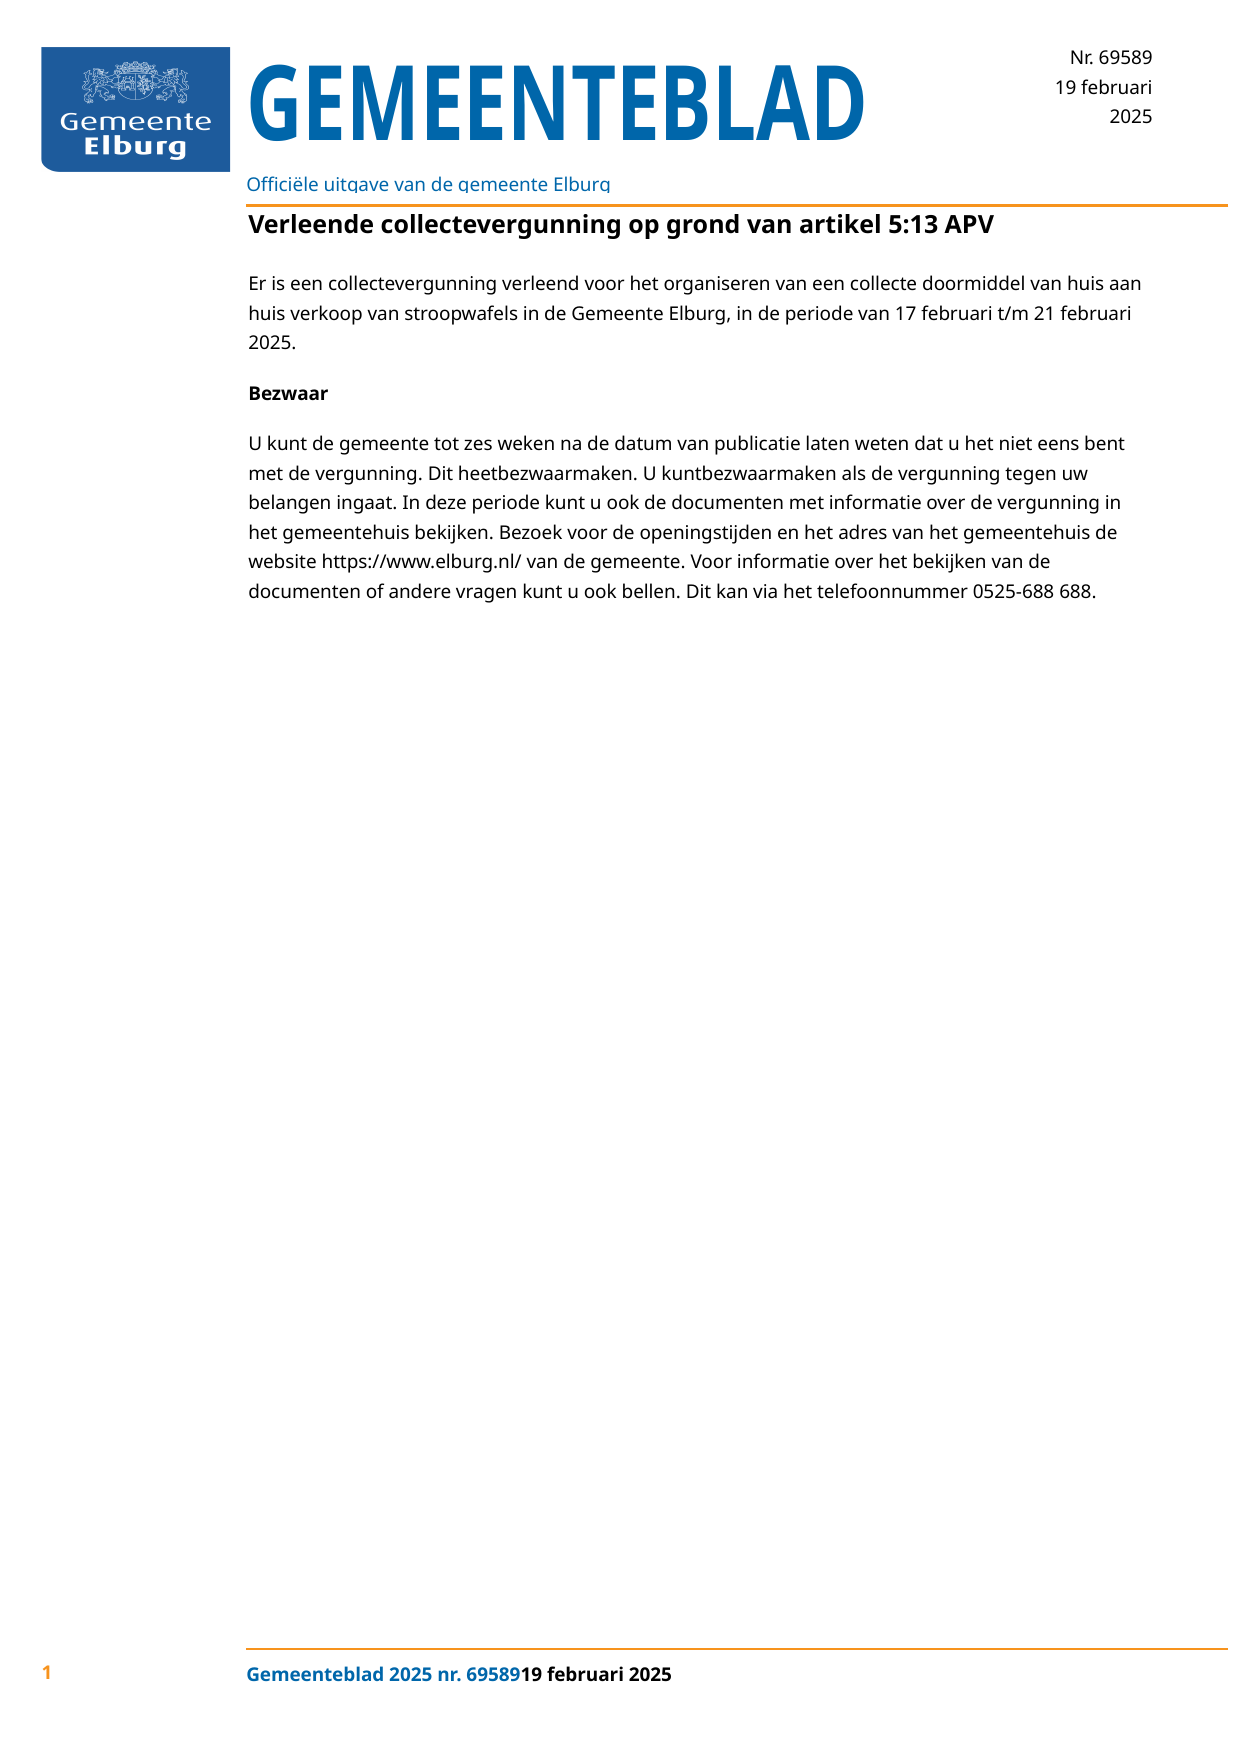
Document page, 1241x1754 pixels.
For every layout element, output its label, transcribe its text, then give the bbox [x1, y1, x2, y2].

text Er is een collectevergunning verleend voor het organiseren van een collecte doormiddel van huis aan huis verkoop van stroopwafels in de Gemeente Elburg, in de periode van 17 februari t/m 21 februari 2025. [248, 270, 1152, 355]
picture [41, 47, 231, 172]
text Bezwaar [248, 380, 1152, 406]
text Verleende collectevergunning op grond van artikel 5:13 APV [248, 207, 1152, 241]
text U kunt de gemeente tot zes weken na de datum van publicatie laten weten dat u het niet eens bent met de vergunning. Dit heetbezwaarmaken. U kuntbezwaarmaken als de vergunning tegen uw belangen ingaat. In deze periode kunt u ook de documenten met informatie over de vergunning in het gemeentehuis bekijken. Bezoek voor de openingstijden en het adres van het gemeentehuis de website https://www.elburg.nl/ van de gemeente. Voor informatie over het bekijken van de documenten of andere vragen kunt u ook bellen. Dit kan via het telefoonnummer 0525-688 688. [248, 430, 1152, 604]
